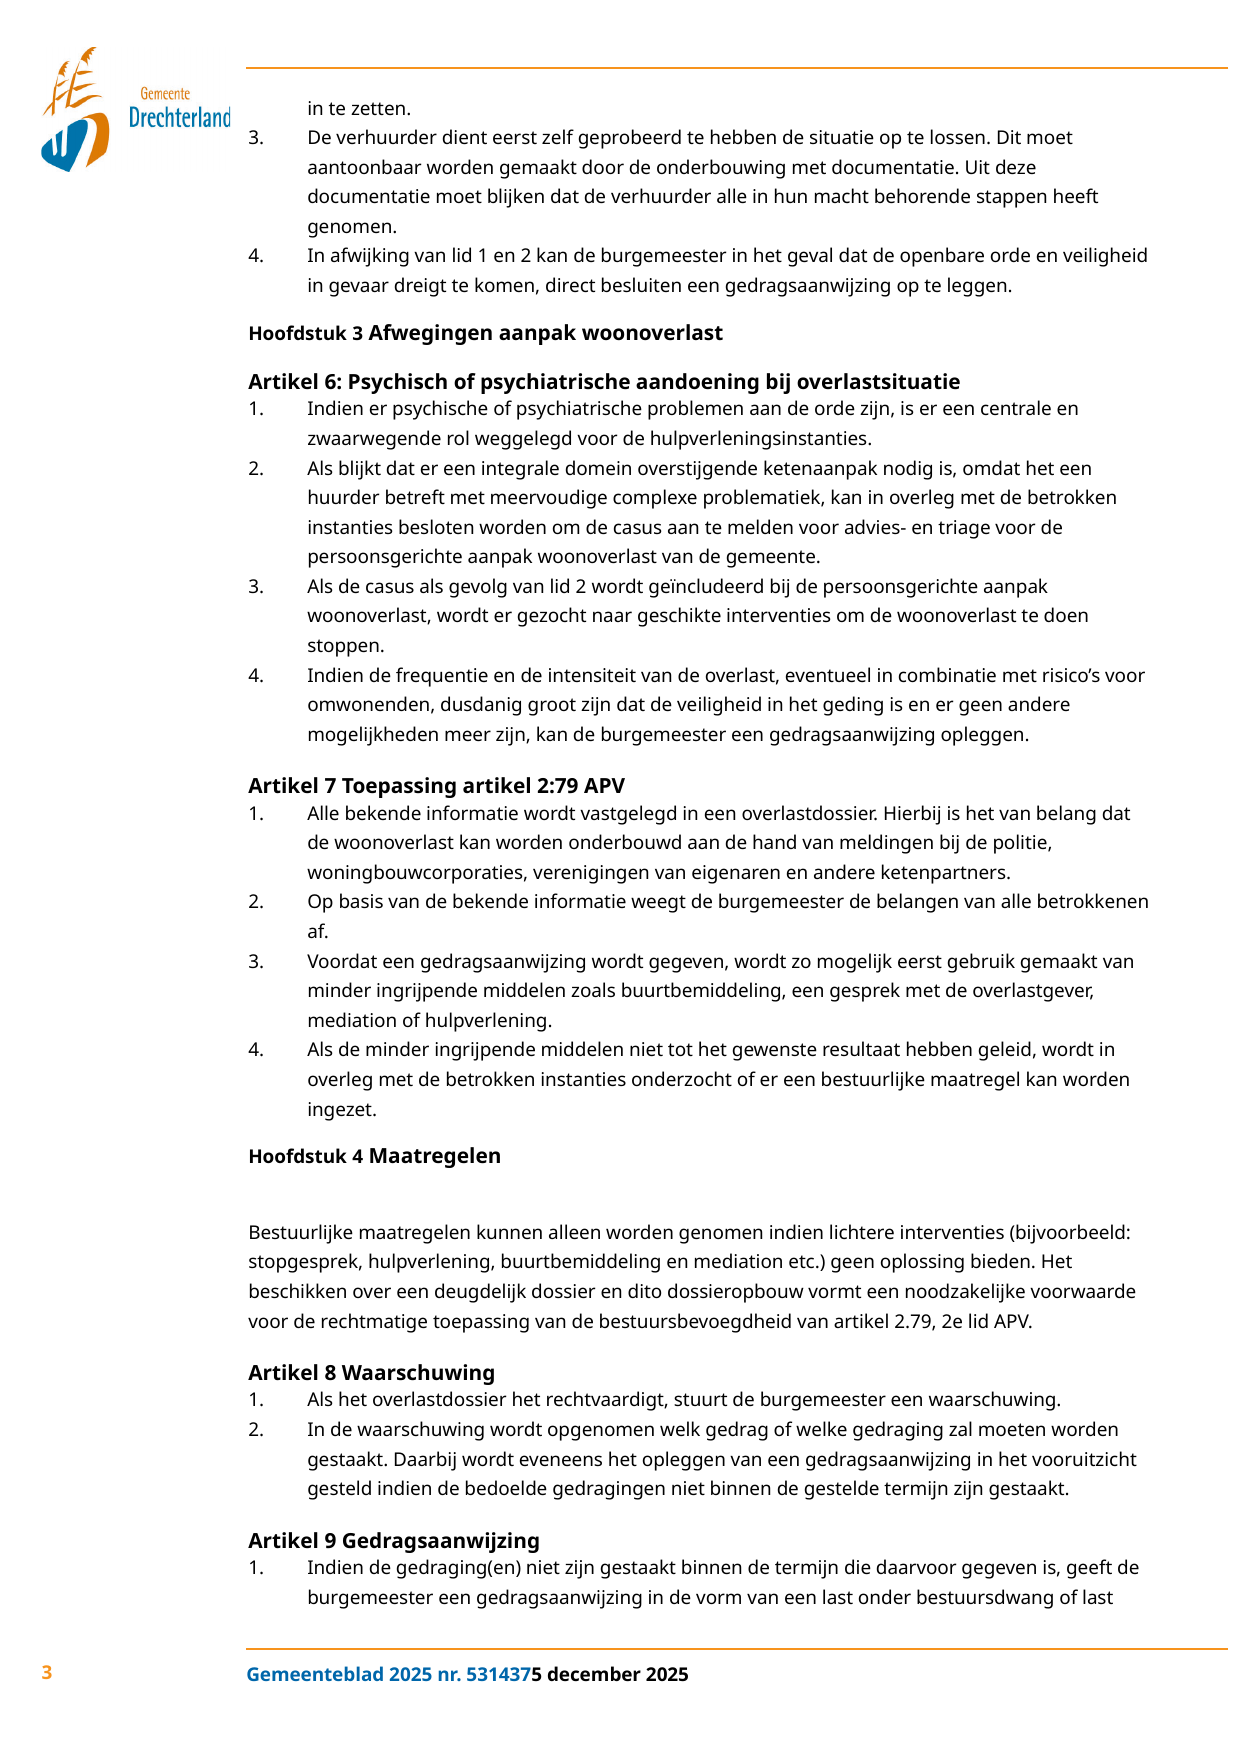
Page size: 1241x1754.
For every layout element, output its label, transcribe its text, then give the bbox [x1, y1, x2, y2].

text Hoofdstuk 4 Maatregelen [248, 1141, 1152, 1170]
text Artikel 8 Waarschuwing [248, 1358, 1152, 1387]
text Hoofdstuk 3 Afwegingen aanpak woonoverlast [248, 318, 1152, 346]
text Artikel 9 Gedragsaanwijzing [248, 1526, 1152, 1554]
picture [41, 47, 231, 172]
list In afwijking van lid 1 en 2 kan de burgemeester in het geval dat de openbare orde en veiligheid in gevaar dreigt te komen, direct besluiten een gedragsaanwijzing op te leggen. [248, 243, 1152, 298]
list Als het overlastdossier het rechtvaardigt, stuurt de burgemeester een waarschuwing. [248, 1387, 1152, 1412]
list Als de minder ingrijpende middelen niet tot het gewenste resultaat hebben geleid, wordt in overleg met de betrokken instanties onderzocht of er een bestuurlijke maatregel kan worden ingezet. [248, 1037, 1152, 1121]
picture [41, 158, 64, 172]
list De verhuurder dient eerst zelf geprobeerd te hebben de situatie op te lossen. Dit moet aantoonbaar worden gemaakt door de onderbouwing met documentatie. Uit deze documentatie moet blijken dat de verhuurder alle in hun macht behorende stappen heeft genomen. [248, 124, 1152, 239]
text Artikel 7 Toepassing artikel 2:79 APV [248, 771, 1152, 800]
list in te zetten. [248, 95, 1152, 121]
list In de waarschuwing wordt opgenomen welk gedrag of welke gedraging zal moeten worden gestaakt. Daarbij wordt eveneens het opleggen van een gedragsaanwijzing in het vooruitzicht gesteld indien de bedoelde gedragingen niet binnen de gestelde termijn zijn gestaakt. [248, 1416, 1152, 1501]
list Op basis van de bekende informatie weegt de burgemeester de belangen van alle betrokkenen af. [248, 889, 1152, 944]
list Indien de frequentie en de intensiteit van de overlast, eventueel in combinatie met risico’s voor omwonenden, dusdanig groot zijn dat de veiligheid in het geding is en er geen andere mogelijkheden meer zijn, kan de burgemeester een gedragsaanwijzing opleggen. [248, 662, 1152, 747]
text Artikel 6: Psychisch of psychiatrische aandoening bij overlastsituatie [248, 367, 1152, 396]
list Voordat een gedragsaanwijzing wordt gegeven, wordt zo mogelijk eerst gebruik gemaakt van minder ingrijpende middelen zoals buurtbemiddeling, een gesprek met de overlastgever, mediation of hulpverlening. [248, 948, 1152, 1033]
text Bestuurlijke maatregelen kunnen alleen worden genomen indien lichtere interventies (bijvoorbeeld: stopgesprek, hulpverlening, buurtbemiddeling en mediation etc.) geen oplossing bieden. Het beschikken over een deugdelijk dossier en dito dossieropbouw vormt een noodzakelijke voorwaarde voor de rechtmatige toepassing van de bestuursbevoegdheid van artikel 2.79, 2e lid APV. [248, 1219, 1152, 1333]
picture [226, 115, 231, 124]
list Indien er psychische of psychiatrische problemen aan de orde zijn, is er een centrale en zwaarwegende rol weggelegd voor de hulpverleningsinstanties. [248, 396, 1152, 451]
list Indien de gedraging(en) niet zijn gestaakt binnen de termijn die daarvoor gegeven is, geeft de burgemeester een gedragsaanwijzing in de vorm van een last onder bestuursdwang of last [248, 1554, 1152, 1609]
list Alle bekende informatie wordt vastgelegd in een overlastdossier. Hierbij is het van belang dat de woonoverlast kan worden onderbouwd aan de hand van meldingen bij de politie, woningbouwcorporaties, verenigingen van eigenaren en andere ketenpartners. [248, 800, 1152, 885]
list Als de casus als gevolg van lid 2 wordt geïncludeerd bij de persoonsgerichte aanpak woonoverlast, wordt er gezocht naar geschikte interventies om de woonoverlast te doen stoppen. [248, 573, 1152, 658]
list Als blijkt dat er een integrale domein overstijgende ketenaanpak nodig is, omdat het een huurder betreft met meervoudige complexe problematiek, kan in overleg met de betrokken instanties besloten worden om de casus aan te melden voor advies- en triage voor de persoonsgerichte aanpak woonoverlast van de gemeente. [248, 455, 1152, 569]
